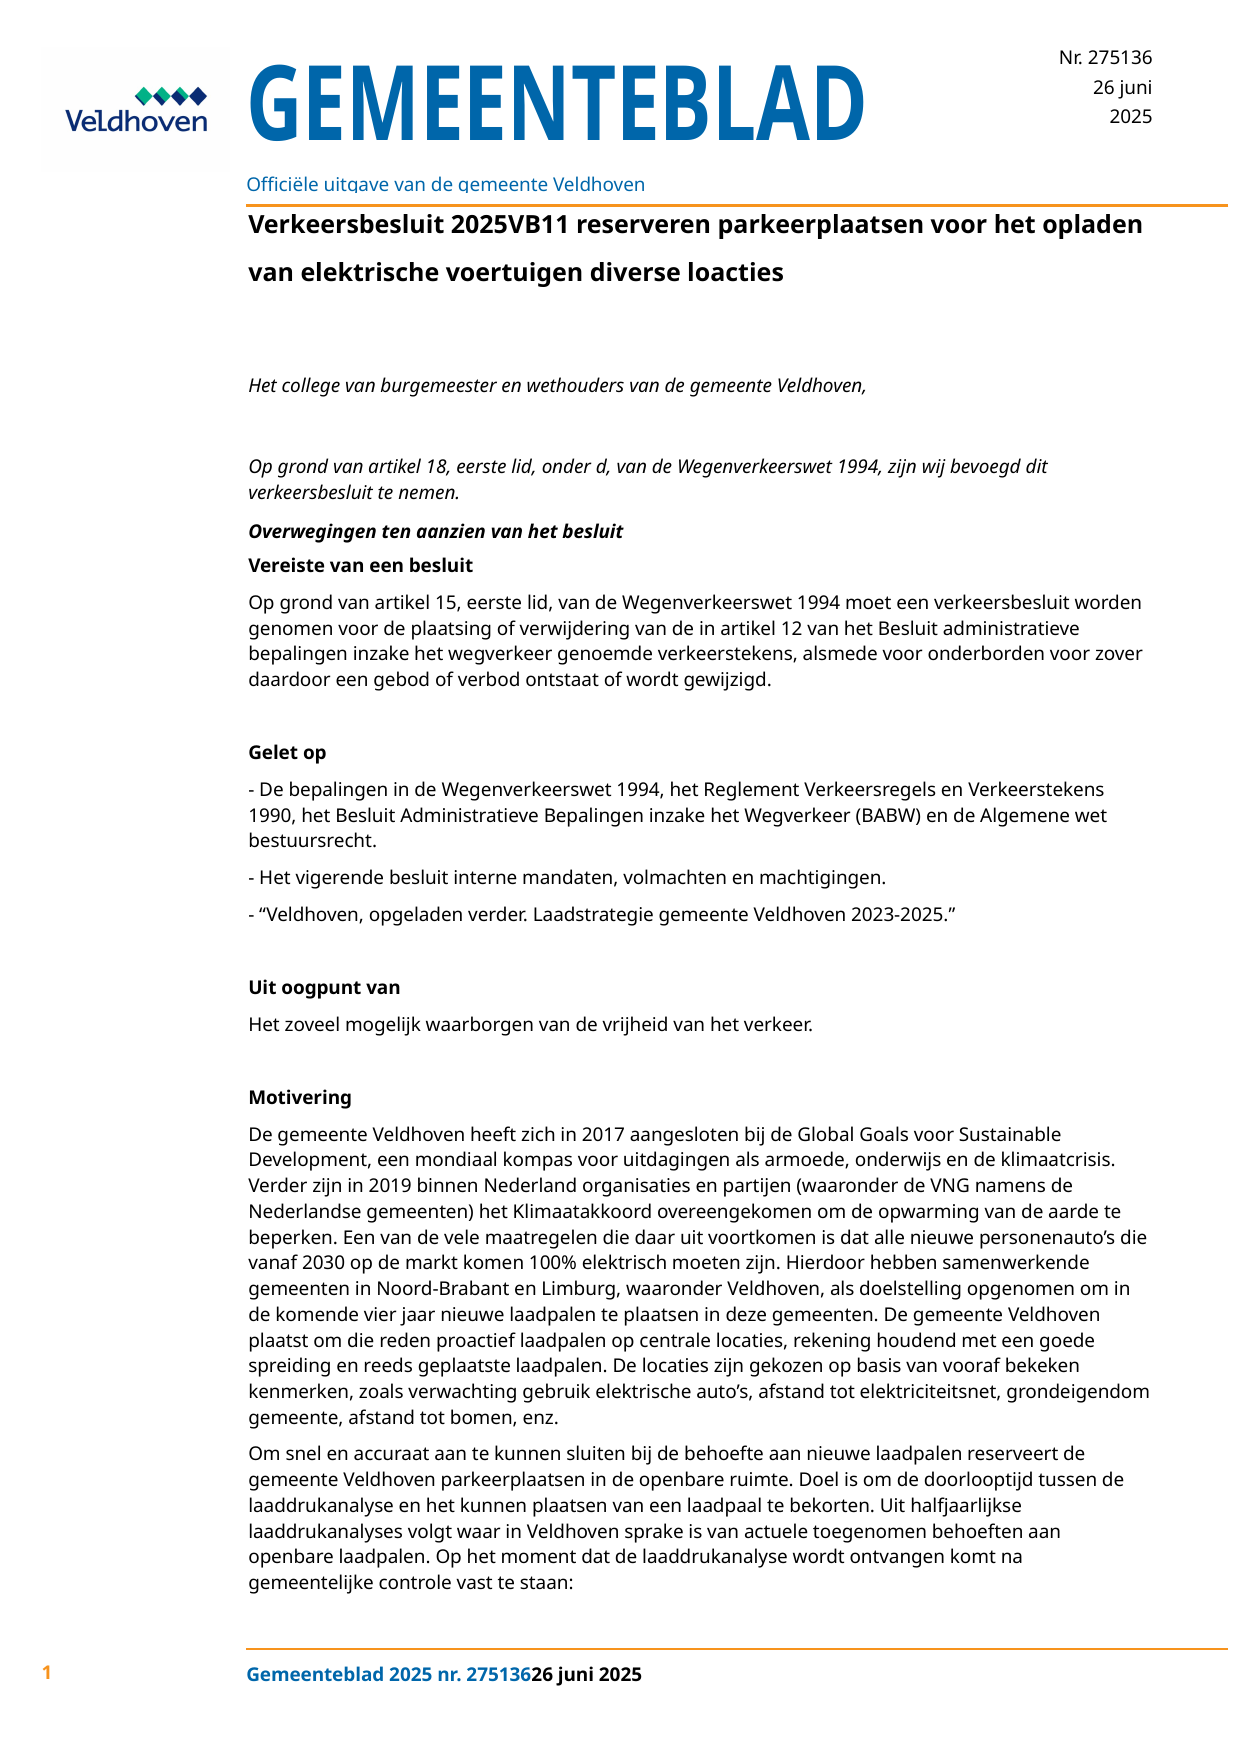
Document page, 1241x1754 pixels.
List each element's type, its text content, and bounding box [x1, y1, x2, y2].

text Het college van burgemeester en wethouders van de gemeente Veldhoven, [248, 372, 1152, 398]
text - Het vigerende besluit interne mandaten, volmachten en machtigingen. [248, 864, 1152, 890]
text Het zoveel mogelijk waarborgen van de vrijheid van het verkeer. [248, 1011, 1152, 1037]
text Verkeersbesluit 2025VB11 reserveren parkeerplaatsen voor het opladen van elektrische voertuigen diverse loacties [248, 207, 1152, 288]
text Gelet op [248, 739, 1152, 765]
text - De bepalingen in de Wegenverkeerswet 1994, het Reglement Verkeersregels en Verkeerstekens 1990, het Besluit Administratieve Bepalingen inzake het Wegverkeer (BABW) en de Algemene wet bestuursrecht. [248, 776, 1152, 853]
text - “Veldhoven, opgeladen verder. Laadstrategie gemeente Veldhoven 2023-2025.” [248, 901, 1152, 927]
text Motivering [248, 1084, 1152, 1110]
text Op grond van artikel 18, eerste lid, onder d, van de Wegenverkeerswet 1994, zijn wij bevoegd dit verkeersbesluit te nemen. [248, 453, 1152, 505]
text Uit oogpunt van [248, 974, 1152, 1000]
text Overwegingen ten aanzien van het besluit [248, 518, 1152, 544]
text De gemeente Veldhoven heeft zich in 2017 aangesloten bij de Global Goals voor Sustainable Development, een mondiaal kompas voor uitdagingen als armoede, onderwijs en de klimaatcrisis. Verder zijn in 2019 binnen Nederland organisaties en partijen (waaronder de VNG namens de Nederlandse gemeenten) het Klimaatakkoord overeengekomen om de opwarming van de aarde te beperken. Een van de vele maatregelen die daar uit voortkomen is dat alle nieuwe personenauto’s die vanaf 2030 op de markt komen 100% elektrisch moeten zijn. Hierdoor hebben samenwerkende gemeenten in Noord-Brabant en Limburg, waaronder Veldhoven, als doelstelling opgenomen om in de komende vier jaar nieuwe laadpalen te plaatsen in deze gemeenten. De gemeente Veldhoven plaatst om die reden proactief laadpalen op centrale locaties, rekening houdend met een goede spreiding en reeds geplaatste laadpalen. De locaties zijn gekozen op basis van vooraf bekeken kenmerken, zoals verwachting gebruik elektrische auto’s, afstand tot elektriciteitsnet, grondeigendom gemeente, afstand tot bomen, enz. [248, 1121, 1152, 1430]
text Om snel en accuraat aan te kunnen sluiten bij de behoefte aan nieuwe laadpalen reserveert de gemeente Veldhoven parkeerplaatsen in de openbare ruimte. Doel is om de doorlooptijd tussen de laaddrukanalyse en het kunnen plaatsen van een laadpaal te bekorten. Uit halfjaarlijkse laaddrukanalyses volgt waar in Veldhoven sprake is van actuele toegenomen behoeften aan openbare laadpalen. Op het moment dat de laaddrukanalyse wordt ontvangen komt na gemeentelijke controle vast te staan: [248, 1441, 1152, 1595]
text Op grond van artikel 15, eerste lid, van de Wegenverkeerswet 1994 moet een verkeersbesluit worden genomen voor de plaatsing of verwijdering van de in artikel 12 van het Besluit administratieve bepalingen inzake het wegverkeer genoemde verkeerstekens, alsmede voor onderborden voor zover daardoor een gebod of verbod ontstaat of wordt gewijzigd. [248, 589, 1152, 692]
text Vereiste van een besluit [248, 552, 1152, 578]
picture [41, 47, 231, 172]
